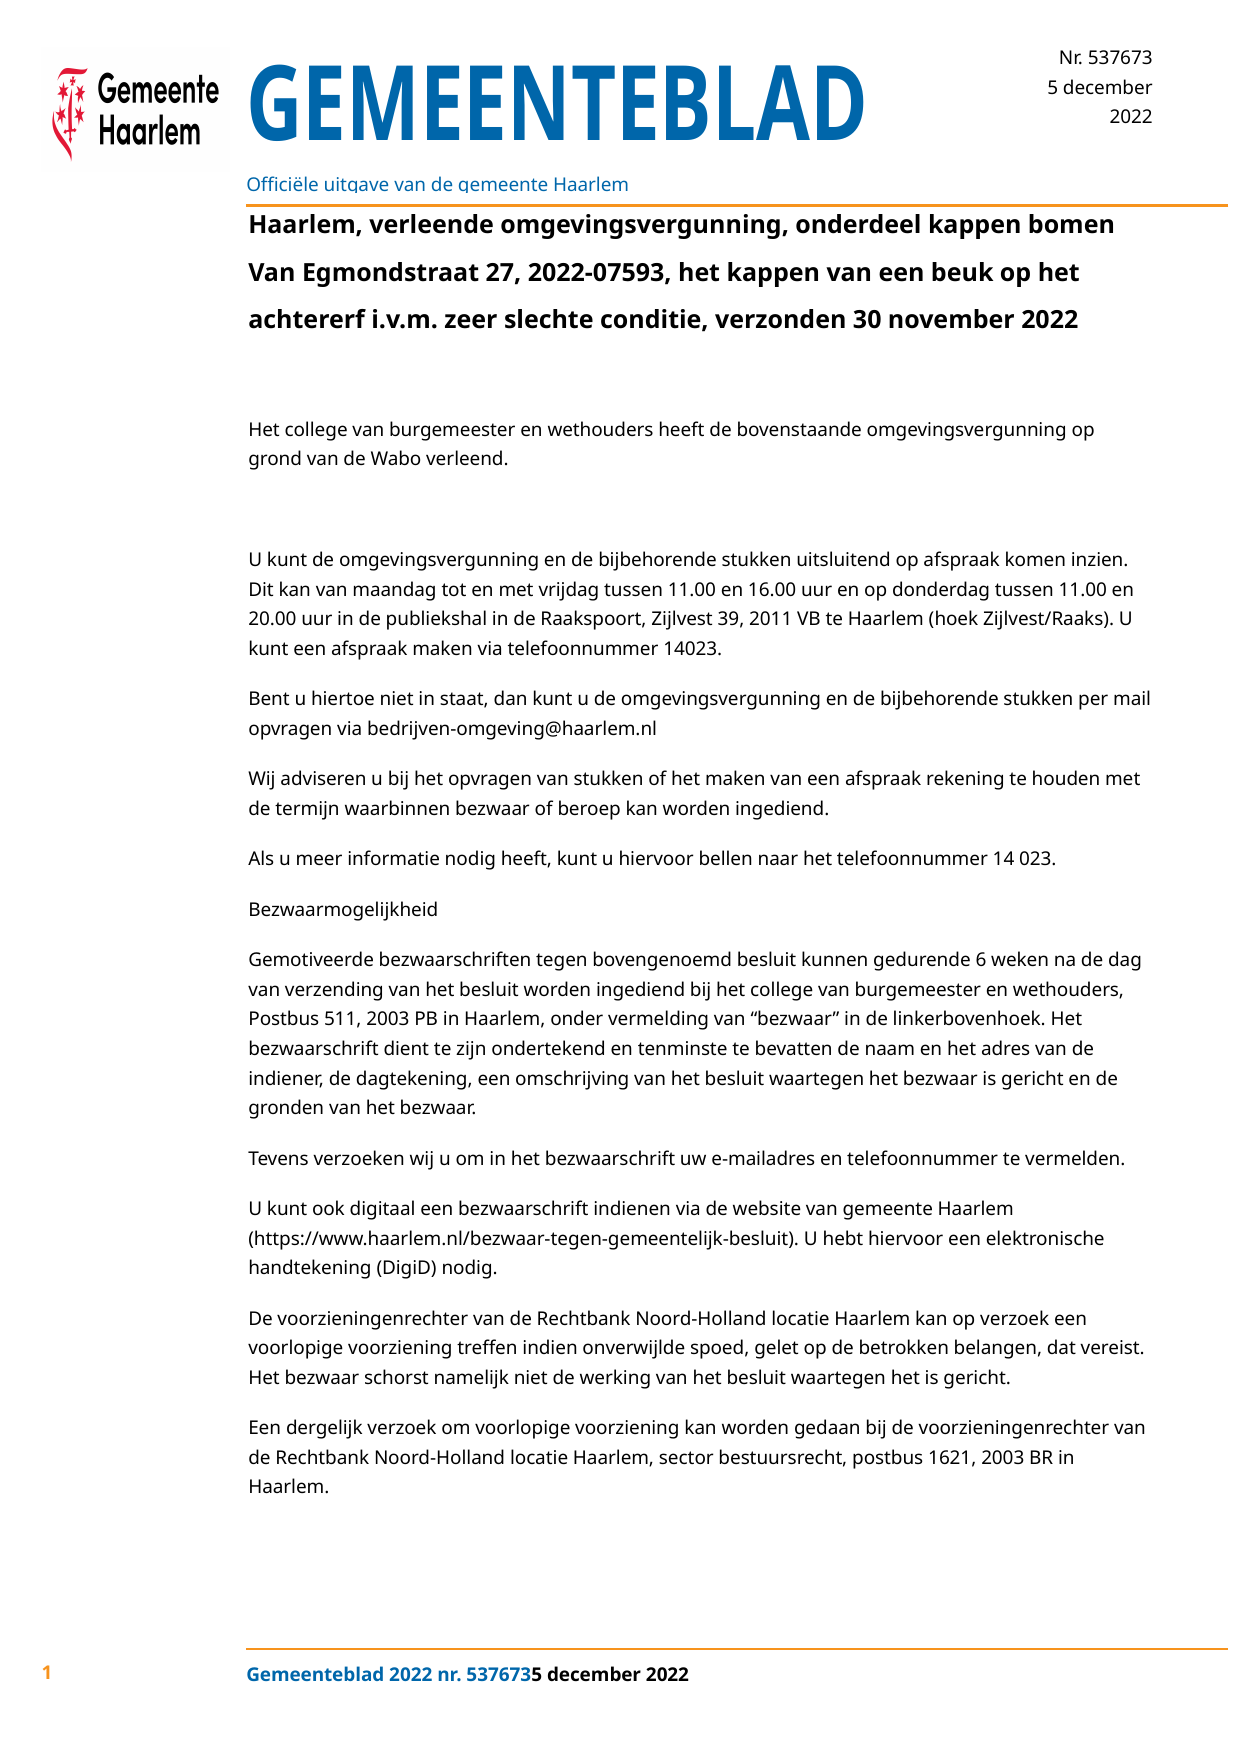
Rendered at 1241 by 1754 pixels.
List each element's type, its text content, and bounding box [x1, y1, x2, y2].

text Haarlem, verleende omgevingsvergunning, onderdeel kappen bomen Van Egmondstraat 27, 2022-07593, het kappen van een beuk op het achtererf i.v.m. zeer slechte conditie, verzonden 30 november 2022 [248, 207, 1152, 336]
text U kunt ook digitaal een bezwaarschrift indienen via de website van gemeente Haarlem (https://www.haarlem.nl/bezwaar-tegen-gemeentelijk-besluit). U hebt hiervoor een elektronische handtekening (DigiD) nodig. [248, 1195, 1152, 1280]
picture [41, 47, 231, 172]
text Gemotiveerde bezwaarschriften tegen bovengenoemd besluit kunnen gedurende 6 weken na de dag van verzending van het besluit worden ingediend bij het college van burgemeester en wethouders, Postbus 511, 2003 PB in Haarlem, onder vermelding van “bezwaar” in de linkerbovenhoek. Het bezwaarschrift dient te zijn ondertekend en tenminste te bevatten de naam en het adres van de indiener, de dagtekening, een omschrijving van het besluit waartegen het bezwaar is gericht en de gronden van het bezwaar. [248, 946, 1152, 1120]
text U kunt de omgevingsvergunning en de bijbehorende stukken uitsluitend op afspraak komen inzien. Dit kan van maandag tot en met vrijdag tussen 11.00 en 16.00 uur en op donderdag tussen 11.00 en 20.00 uur in de publiekshal in de Raakspoort, Zijlvest 39, 2011 VB te Haarlem (hoek Zijlvest/Raaks). U kunt een afspraak maken via telefoonnummer 14023. [248, 546, 1152, 661]
text Het college van burgemeester en wethouders heeft de bovenstaande omgevingsvergunning op grond van de Wabo verleend. [248, 416, 1152, 471]
text Wij adviseren u bij het opvragen van stukken of het maken van een afspraak rekening te houden met de termijn waarbinnen bezwaar of beroep kan worden ingediend. [248, 766, 1152, 821]
text Een dergelijk verzoek om voorlopige voorziening kan worden gedaan bij de voorzieningenrechter van de Rechtbank Noord-Holland locatie Haarlem, sector bestuursrecht, postbus 1621, 2003 BR in Haarlem. [248, 1414, 1152, 1499]
text Tevens verzoeken wij u om in het bezwaarschrift uw e-mailadres en telefoonnummer te vermelden. [248, 1145, 1152, 1170]
text De voorzieningenrechter van de Rechtbank Noord-Holland locatie Haarlem kan op verzoek een voorlopige voorziening treffen indien onverwijlde spoed, gelet op de betrokken belangen, dat vereist. Het bezwaar schorst namelijk niet de werking van het besluit waartegen het is gericht. [248, 1305, 1152, 1389]
text Bent u hiertoe niet in staat, dan kunt u de omgevingsvergunning en de bijbehorende stukken per mail opvragen via bedrijven-omgeving@haarlem.nl [248, 686, 1152, 741]
text Als u meer informatie nodig heeft, kunt u hiervoor bellen naar het telefoonnummer 14 023. [248, 846, 1152, 871]
text Bezwaarmogelijkheid [248, 896, 1152, 922]
